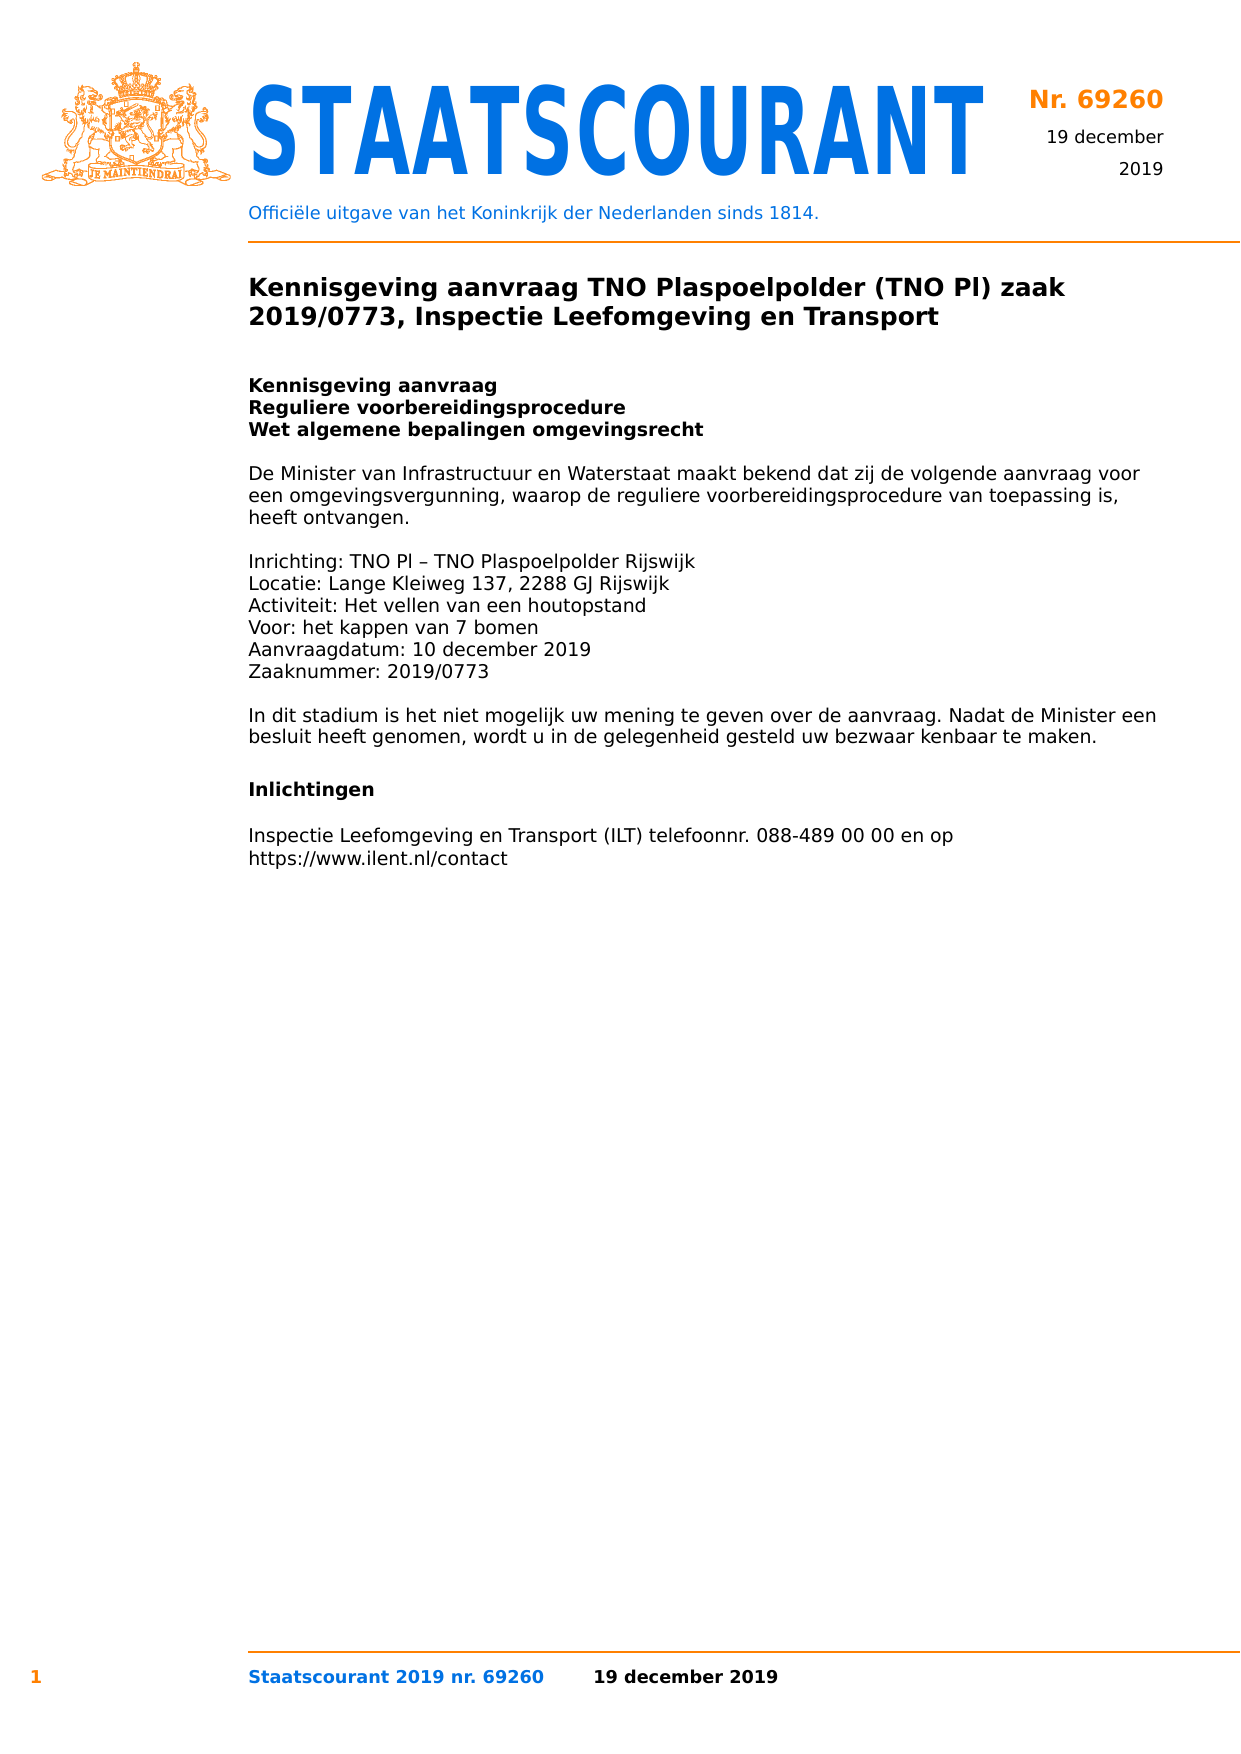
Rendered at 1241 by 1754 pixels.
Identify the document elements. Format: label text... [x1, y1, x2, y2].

text Aanvraagdatum: 10 december 2019 [248, 639, 1163, 661]
subtitle Kennisgeving aanvraag TNO Plaspoelpolder (TNO Pl) zaak 2019/0773, Inspectie Leefomgeving en Transport [248, 273, 1163, 331]
picture [41, 62, 231, 186]
text Activiteit: Het vellen van een houtopstand [248, 595, 1163, 617]
table_header STAATSCOURANT [248, 62, 998, 203]
text Locatie: Lange Kleiweg 137, 2288 GJ Rijswijk [248, 573, 1163, 595]
subtitle Inlichtingen [248, 778, 1163, 800]
text Voor: het kappen van 7 bomen [248, 617, 1163, 639]
text De Minister van Infrastructuur en Waterstaat maakt bekend dat zij de volgende aanvraag voor een omgevingsvergunning, waarop de reguliere voorbereidingsprocedure van toepassing is, heeft ontvangen. [248, 463, 1163, 529]
text Inspectie Leefomgeving en Transport (ILT) telefoonnr. 088-489 00 00 en op https://www.ilent.nl/contact [248, 825, 1163, 869]
text In dit stadium is het niet mogelijk uw mening te geven over de aanvraag. Nadat de Minister een besluit heeft genomen, wordt u in de gelegenheid gesteld uw bezwaar kenbaar te maken. [248, 704, 1163, 748]
text Zaaknummer: 2019/0773 [248, 661, 1163, 683]
text Kennisgeving aanvraag [248, 375, 1163, 397]
table_header [25, 62, 248, 241]
table_cell Officiële uitgave van het Koninkrijk der Nederlanden sinds 1814. [248, 203, 1240, 241]
table_header Nr. 69260 [998, 62, 1240, 121]
text Inrichting: TNO Pl – TNO Plaspoelpolder Rijswijk [248, 551, 1163, 573]
text Reguliere voorbereidingsprocedure [248, 397, 1163, 419]
table_cell 2019 [998, 153, 1240, 203]
table_cell 19 december [998, 121, 1240, 153]
text Wet algemene bepalingen omgevingsrecht [248, 419, 1163, 441]
